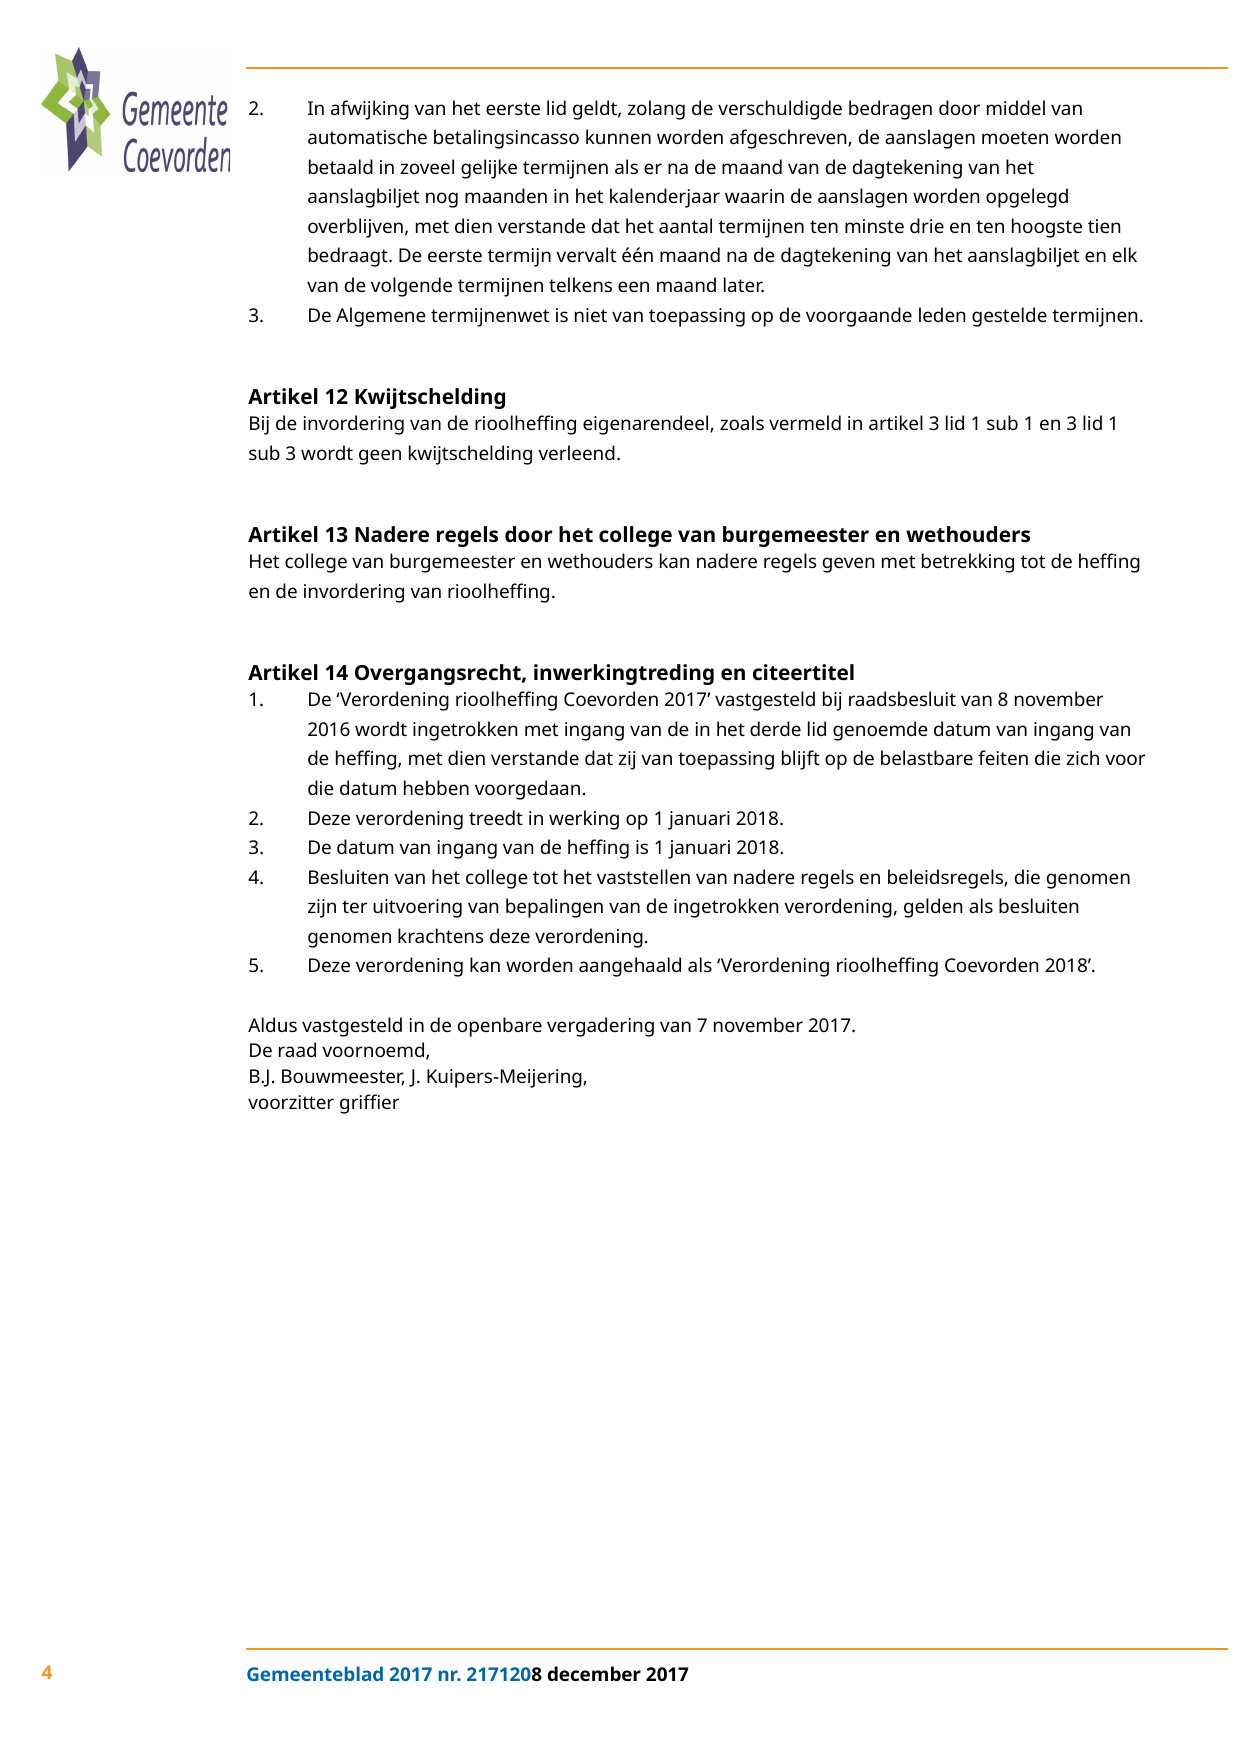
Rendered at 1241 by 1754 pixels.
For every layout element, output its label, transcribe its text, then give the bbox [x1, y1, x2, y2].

list De ‘Verordening rioolheffing Coevorden 2017’ vastgesteld bij raadsbesluit van 8 november 2016 wordt ingetrokken met ingang van de in het derde lid genoemde datum van ingang van de heffing, met dien verstande dat zij van toepassing blijft op de belastbare feiten die zich voor die datum hebben voorgedaan. [248, 686, 1152, 801]
list Besluiten van het college tot het vaststellen van nadere regels en beleidsregels, die genomen zijn ter uitvoering van bepalingen van de ingetrokken verordening, gelden als besluiten genomen krachtens deze verordening. [248, 864, 1152, 949]
list Deze verordening kan worden aangehaald als ‘Verordening rioolheffing Coevorden 2018’. [248, 953, 1152, 978]
list Deze verordening treedt in werking op 1 januari 2018. [248, 805, 1152, 830]
text Artikel 13 Nadere regels door het college van burgemeester en wethouders [248, 520, 1152, 548]
text B.J. Bouwmeester, J. Kuipers-Meijering, [248, 1063, 1152, 1089]
list In afwijking van het eerste lid geldt, zolang de verschuldigde bedragen door middel van automatische betalingsincasso kunnen worden afgeschreven, de aanslagen moeten worden betaald in zoveel gelijke termijnen als er na de maand van de dagtekening van het aanslagbiljet nog maanden in het kalenderjaar waarin de aanslagen worden opgelegd overblijven, met dien verstande dat het aantal termijnen ten minste drie en ten hoogste tien bedraagt. De eerste termijn vervalt één maand na de dagtekening van het aanslagbiljet en elk van de volgende termijnen telkens een maand later. [248, 95, 1152, 298]
text Artikel 12 Kwijtschelding [248, 382, 1152, 410]
text De raad voornoemd, [248, 1037, 1152, 1063]
text voorzitter griffier [248, 1089, 1152, 1115]
picture [41, 47, 231, 172]
text Bij de invordering van de rioolheffing eigenarendeel, zoals vermeld in artikel 3 lid 1 sub 1 en 3 lid 1 sub 3 wordt geen kwijtschelding verleend. [248, 410, 1152, 466]
text Aldus vastgesteld in de openbare vergadering van 7 november 2017. [248, 1012, 1152, 1037]
list De datum van ingang van de heffing is 1 januari 2018. [248, 834, 1152, 860]
text Het college van burgemeester en wethouders kan nadere regels geven met betrekking tot de heffing en de invordering van rioolheffing. [248, 548, 1152, 604]
text Artikel 14 Overgangsrecht, inwerkingtreding en citeertitel [248, 658, 1152, 686]
list De Algemene termijnenwet is niet van toepassing op de voorgaande leden gestelde termijnen. [248, 302, 1152, 328]
